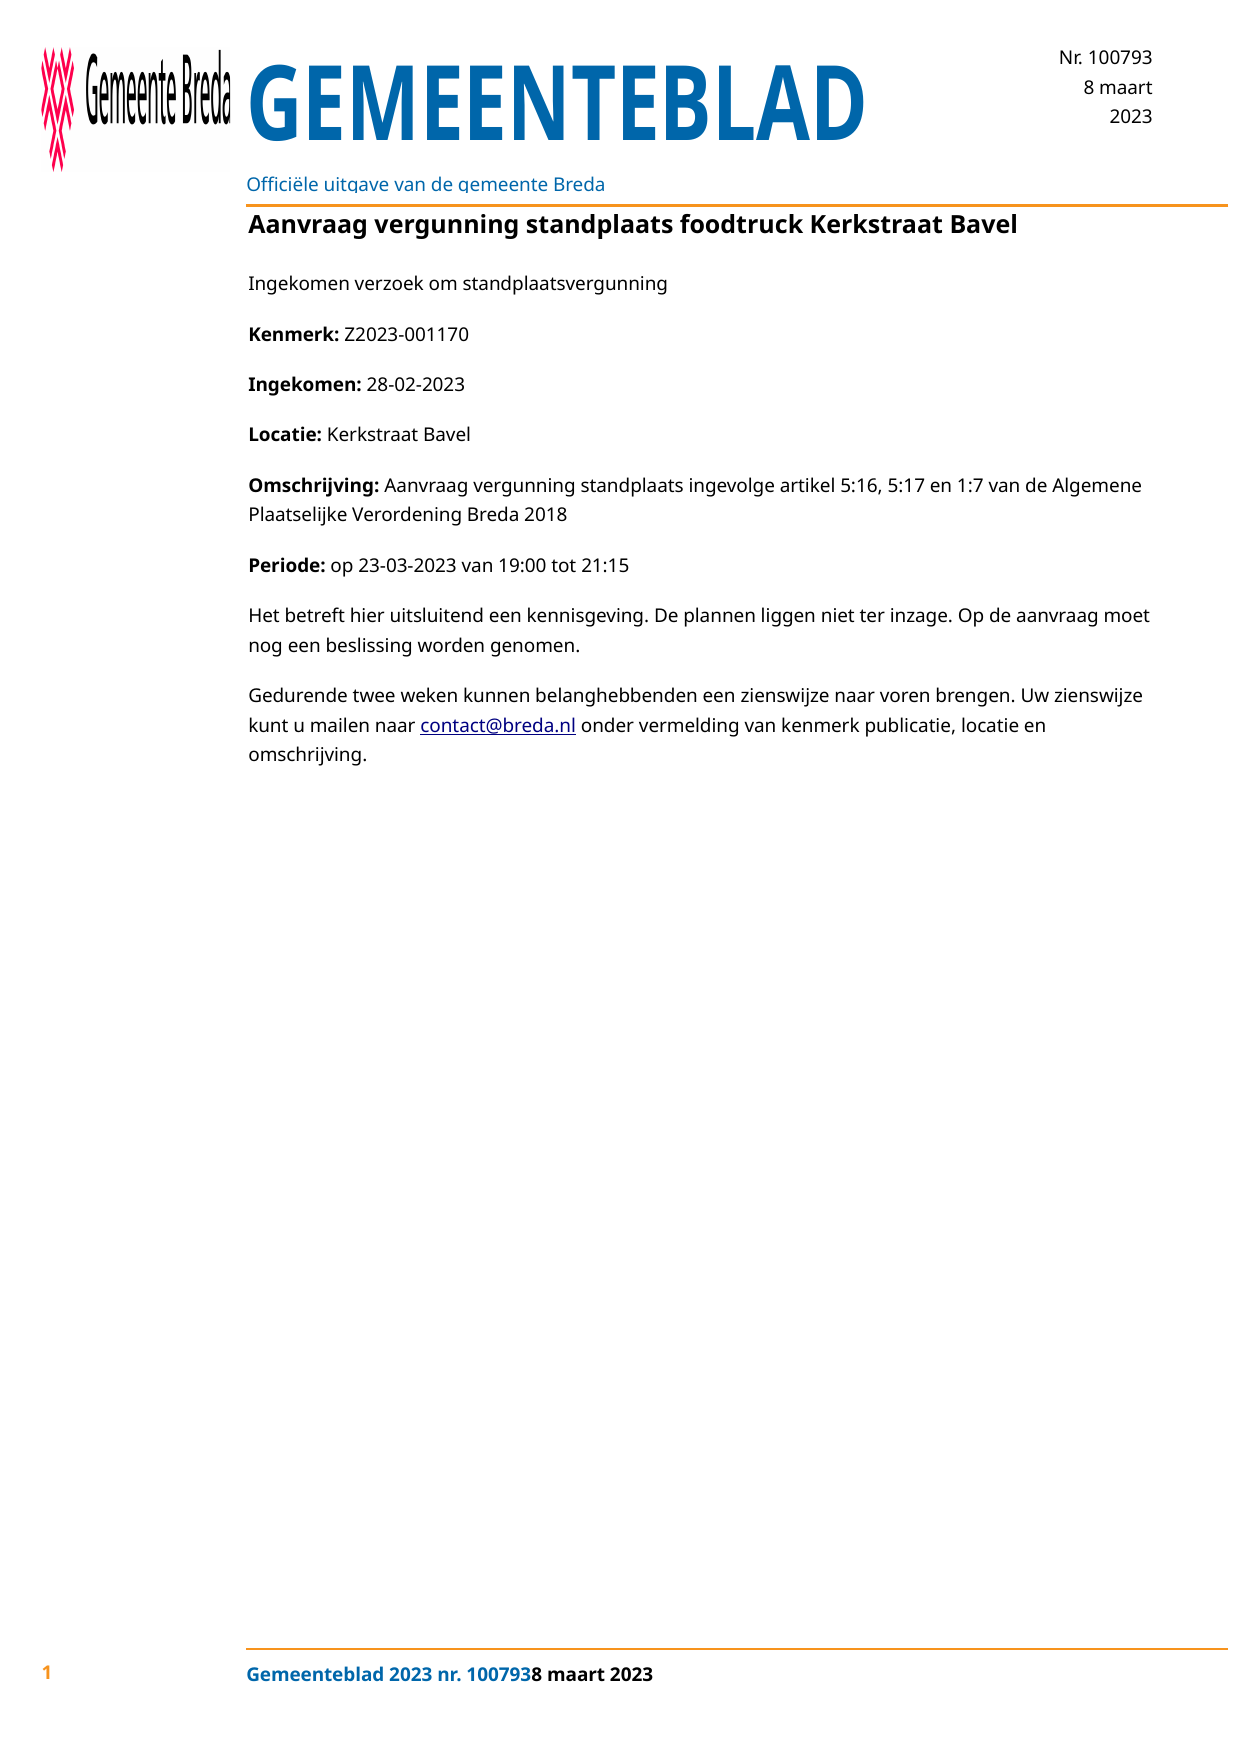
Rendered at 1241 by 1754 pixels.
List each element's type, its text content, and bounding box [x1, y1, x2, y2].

text Kenmerk: Z2023-001170 [248, 321, 1152, 346]
text Aanvraag vergunning standplaats foodtruck Kerkstraat Bavel [248, 207, 1152, 241]
picture [41, 47, 231, 172]
text Het betreft hier uitsluitend een kennisgeving. De plannen liggen niet ter inzage. Op de aanvraag moet nog een beslissing worden genomen. [248, 602, 1152, 658]
text Omschrijving: Aanvraag vergunning standplaats ingevolge artikel 5:16, 5:17 en 1:7 van de Algemene Plaatselijke Verordening Breda 2018 [248, 472, 1152, 527]
text Gedurende twee weken kunnen belanghebbenden een zienswijze naar voren brengen. Uw zienswijze kunt u mailen naar contact@breda.nl onder vermelding van kenmerk publicatie, locatie en omschrijving. [248, 682, 1152, 767]
text Periode: op 23-03-2023 van 19:00 tot 21:15 [248, 552, 1152, 578]
text Ingekomen: 28-02-2023 [248, 371, 1152, 397]
text Ingekomen verzoek om standplaatsvergunning [248, 270, 1152, 296]
text Locatie: Kerkstraat Bavel [248, 422, 1152, 447]
